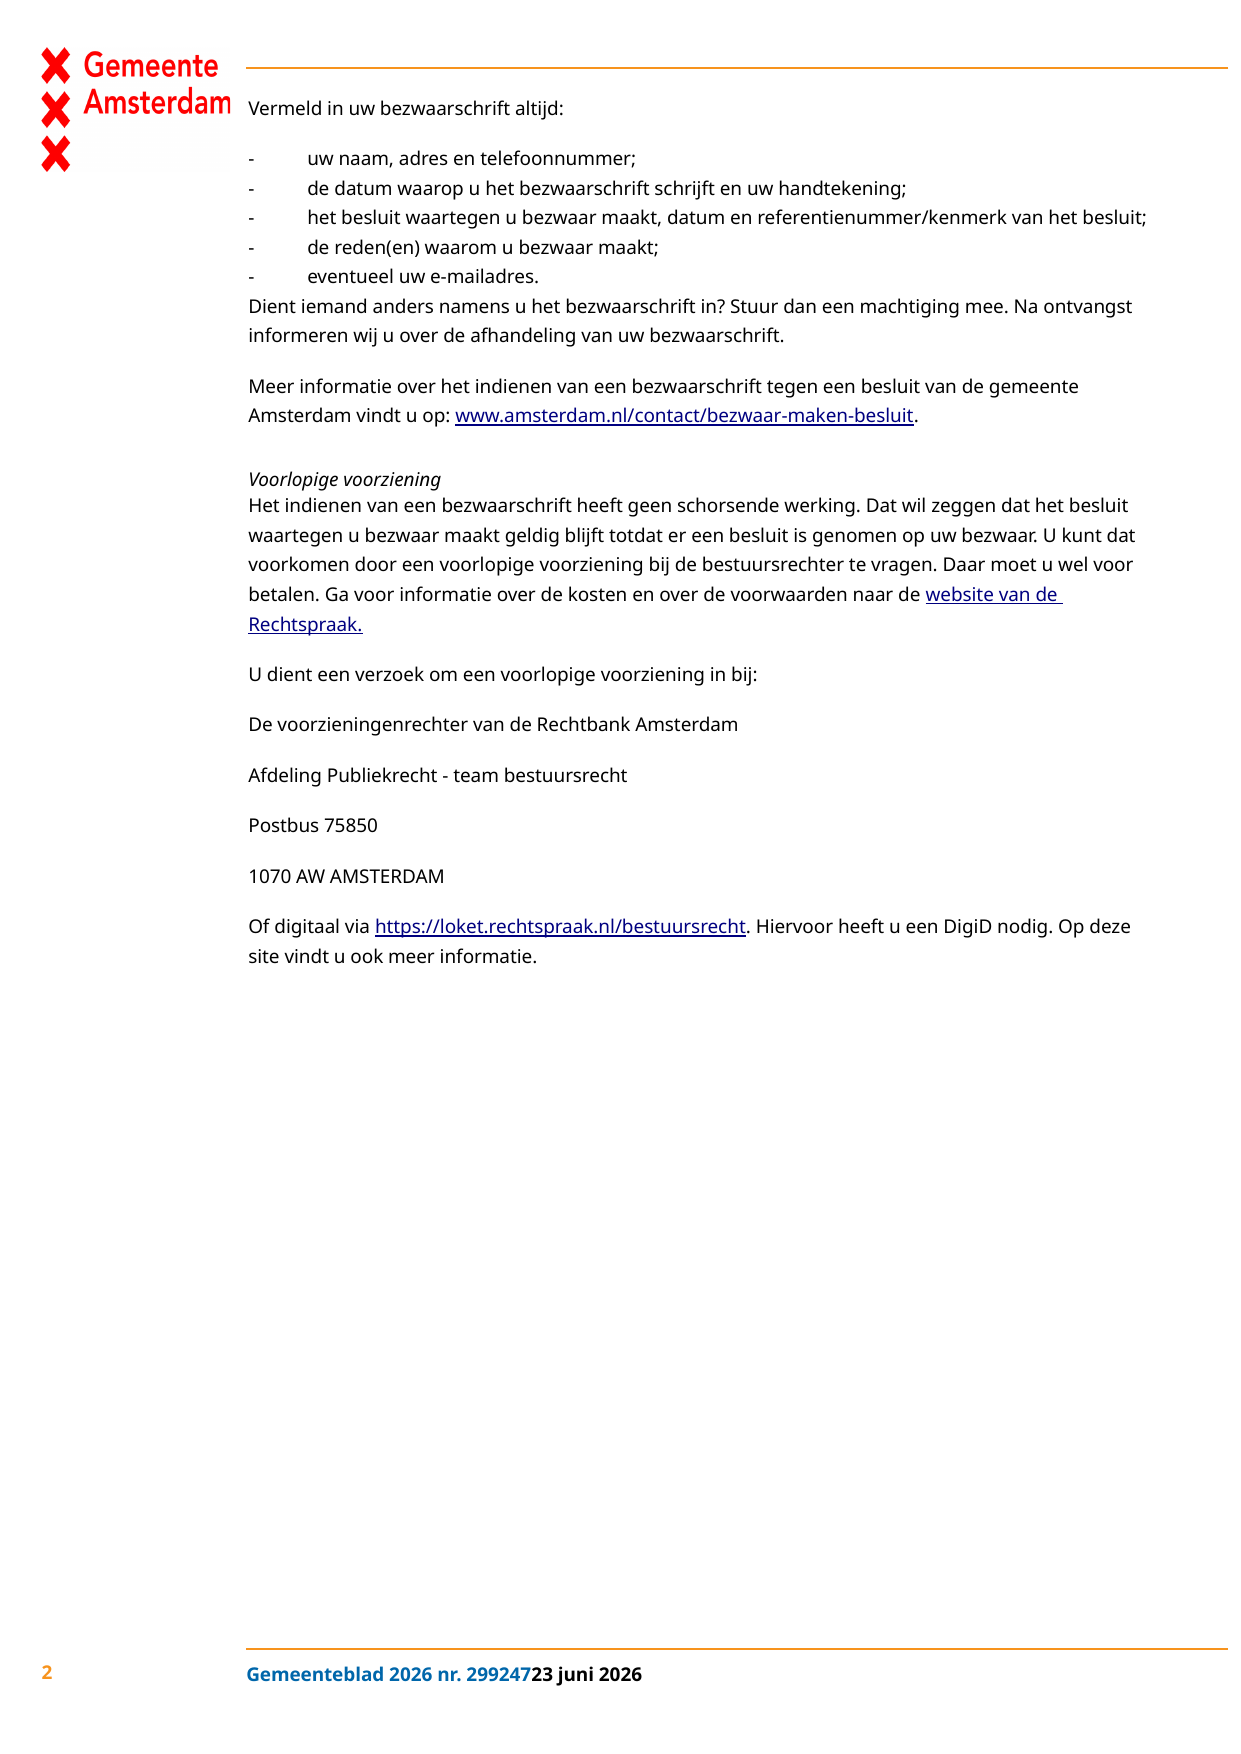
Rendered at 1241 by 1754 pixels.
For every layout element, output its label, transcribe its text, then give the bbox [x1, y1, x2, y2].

text Voorlopige voorziening [248, 467, 1152, 492]
list het besluit waartegen u bezwaar maakt, datum en referentienummer/kenmerk van het besluit; [248, 204, 1152, 230]
list eventueel uw e-mailadres. [248, 263, 1152, 289]
text U dient een verzoek om een voorlopige voorziening in bij: [248, 661, 1152, 687]
list de reden(en) waarom u bezwaar maakt; [248, 234, 1152, 260]
text Vermeld in uw bezwaarschrift altijd: [248, 95, 1152, 121]
text 1070 AW AMSTERDAM [248, 863, 1152, 888]
text Afdeling Publiekrecht - team bestuursrecht [248, 762, 1152, 788]
text De voorzieningenrechter van de Rechtbank Amsterdam [248, 712, 1152, 737]
picture [41, 47, 231, 172]
list de datum waarop u het bezwaarschrift schrijft en uw handtekening; [248, 175, 1152, 201]
text Meer informatie over het indienen van een bezwaarschrift tegen een besluit van de gemeente Amsterdam vindt u op: www.amsterdam.nl/contact/bezwaar-maken-besluit. [248, 373, 1152, 428]
text Het indienen van een bezwaarschrift heeft geen schorsende werking. Dat wil zeggen dat het besluit waartegen u bezwaar maakt geldig blijft totdat er een besluit is genomen op uw bezwaar. U kunt dat voorkomen door een voorlopige voorziening bij de bestuursrechter te vragen. Daar moet u wel voor betalen. Ga voor informatie over de kosten en over de voorwaarden naar de website van de Rechtspraak. [248, 492, 1152, 636]
list uw naam, adres en telefoonnummer; [248, 145, 1152, 171]
text Dient iemand anders namens u het bezwaarschrift in? Stuur dan een machtiging mee. Na ontvangst informeren wij u over de afhandeling van uw bezwaarschrift. [248, 293, 1152, 348]
text Postbus 75850 [248, 812, 1152, 838]
text Of digitaal via https://loket.rechtspraak.nl/bestuursrecht. Hiervoor heeft u een DigiD nodig. Op deze site vindt u ook meer informatie. [248, 913, 1152, 968]
